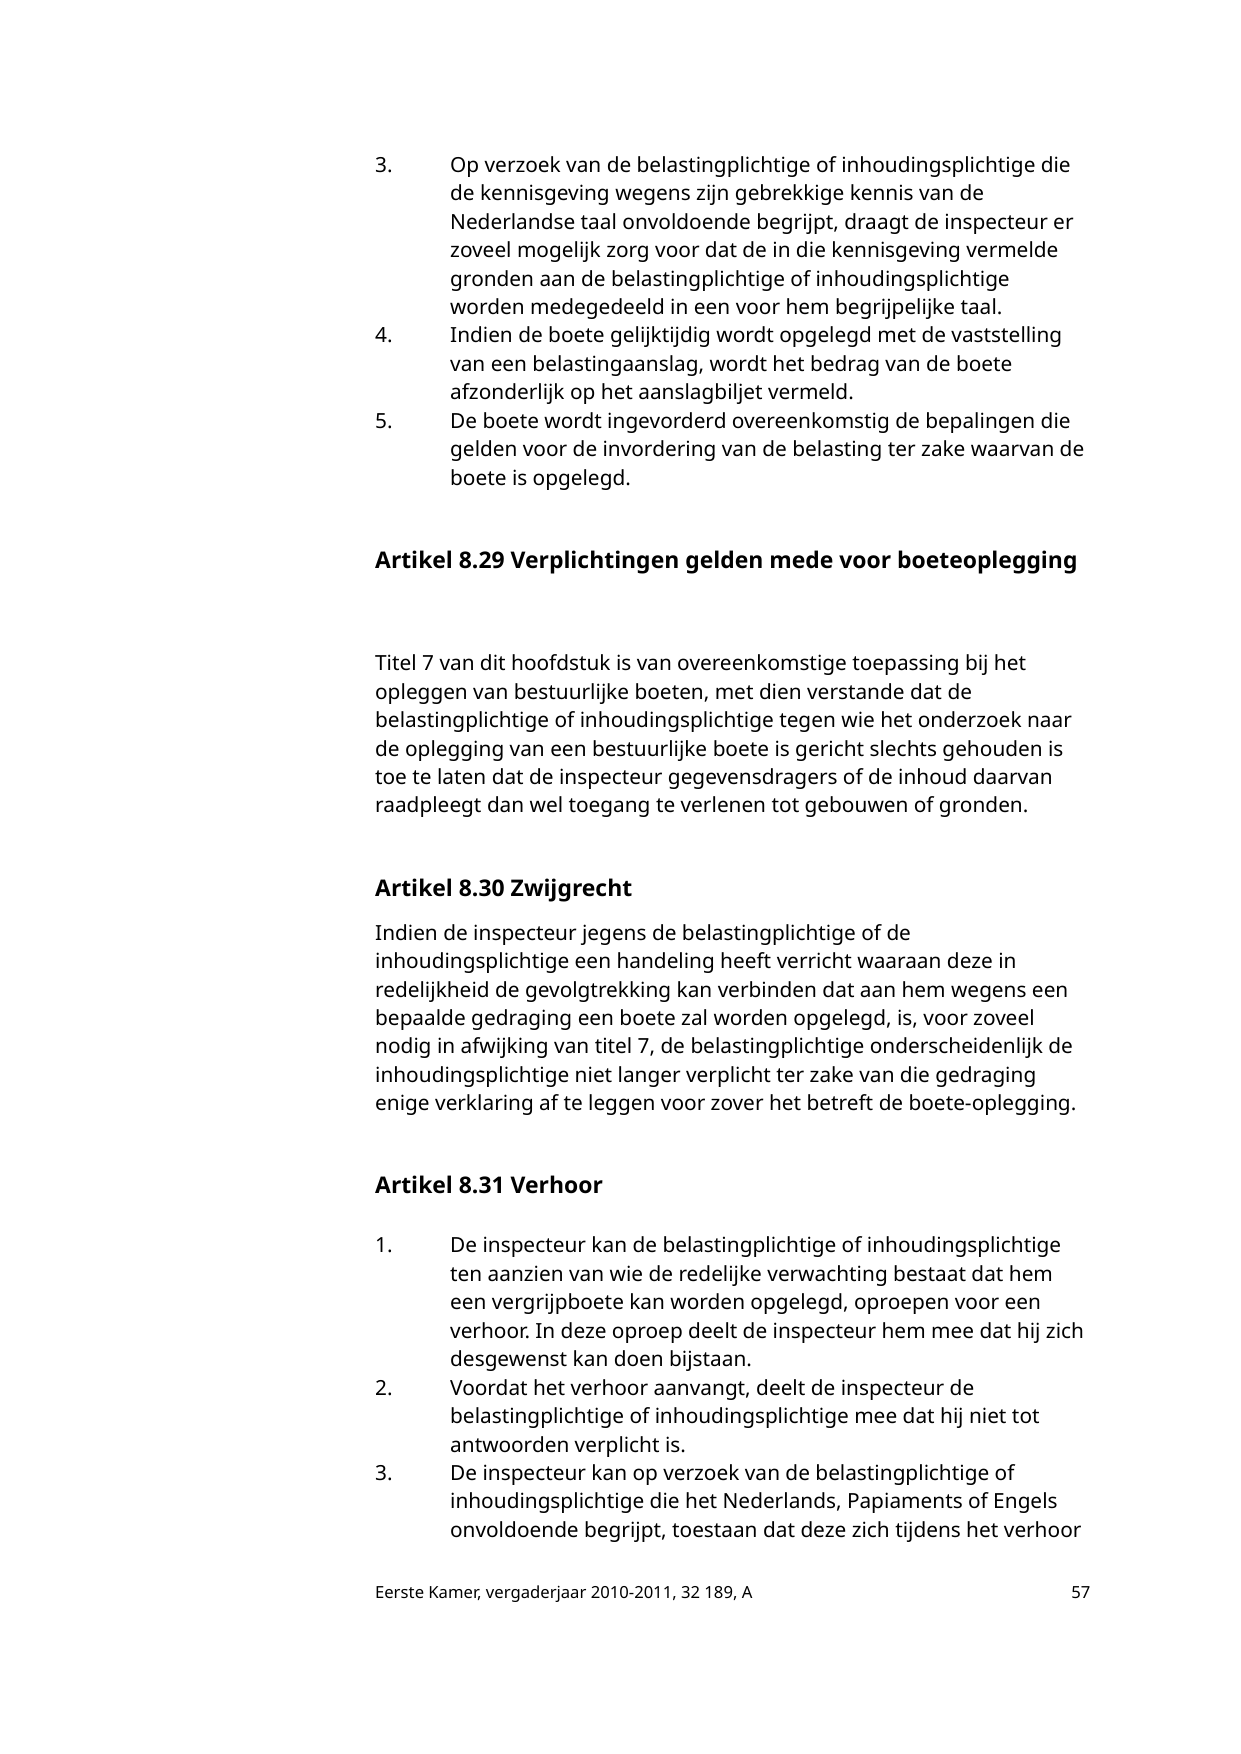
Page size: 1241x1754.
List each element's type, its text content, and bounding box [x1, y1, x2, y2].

list De inspecteur kan de belastingplichtige of inhoudingsplichtige ten aanzien van wie de redelijke verwachting bestaat dat hem een vergrijpboete kan worden opgelegd, oproepen voor een verhoor. In deze oproep deelt de inspecteur hem mee dat hij zich desgewenst kan doen bijstaan. [375, 1231, 1090, 1373]
list Voordat het verhoor aanvangt, deelt de inspecteur de belastingplichtige of inhoudingsplichtige mee dat hij niet tot antwoorden verplicht is. [375, 1373, 1090, 1458]
subtitle Artikel 8.30 Zwijgrecht [375, 872, 1090, 903]
list De inspecteur kan op verzoek van de belastingplichtige of inhoudingsplichtige die het Nederlands, Papiaments of Engels onvoldoende begrijpt, toestaan dat deze zich tijdens het verhoor [375, 1458, 1090, 1543]
subtitle Artikel 8.29 Verplichtingen gelden mede voor boeteoplegging [375, 544, 1090, 575]
subtitle Artikel 8.31 Verhoor [375, 1169, 1090, 1201]
subtitle Titel 7 van dit hoofdstuk is van overeenkomstige toepassing bij het opleggen van bestuurlijke boeten, met dien verstande dat de belastingplichtige of inhoudingsplichtige tegen wie het onderzoek naar de oplegging van een bestuurlijke boete is gericht slechts gehouden is toe te laten dat de inspecteur gegevensdragers of de inhoud daarvan raadpleegt dan wel toegang te verlenen tot gebouwen of gronden. [375, 648, 1090, 819]
list Indien de boete gelijktijdig wordt opgelegd met de vaststelling van een belastingaanslag, wordt het bedrag van de boete afzonderlijk op het aanslagbiljet vermeld. [375, 321, 1090, 406]
list De boete wordt ingevorderd overeenkomstig de bepalingen die gelden voor de invordering van de belasting ter zake waarvan de boete is opgelegd. [375, 406, 1090, 491]
text Indien de inspecteur jegens de belastingplichtige of de inhoudingsplichtige een handeling heeft verricht waaraan deze in redelijkheid de gevolgtrekking kan verbinden dat aan hem wegens een bepaalde gedraging een boete zal worden opgelegd, is, voor zoveel nodig in afwijking van titel 7, de belastingplichtige onderscheidenlijk de inhoudingsplichtige niet langer verplicht ter zake van die gedraging enige verklaring af te leggen voor zover het betreft de boete-oplegging. [375, 918, 1090, 1117]
list Op verzoek van de belastingplichtige of inhoudingsplichtige die de kennisgeving wegens zijn gebrekkige kennis van de Nederlandse taal onvoldoende begrijpt, draagt de inspecteur er zoveel mogelijk zorg voor dat de in die kennisgeving vermelde gronden aan de belastingplichtige of inhoudingsplichtige worden medegedeeld in een voor hem begrijpelijke taal. [375, 150, 1090, 321]
